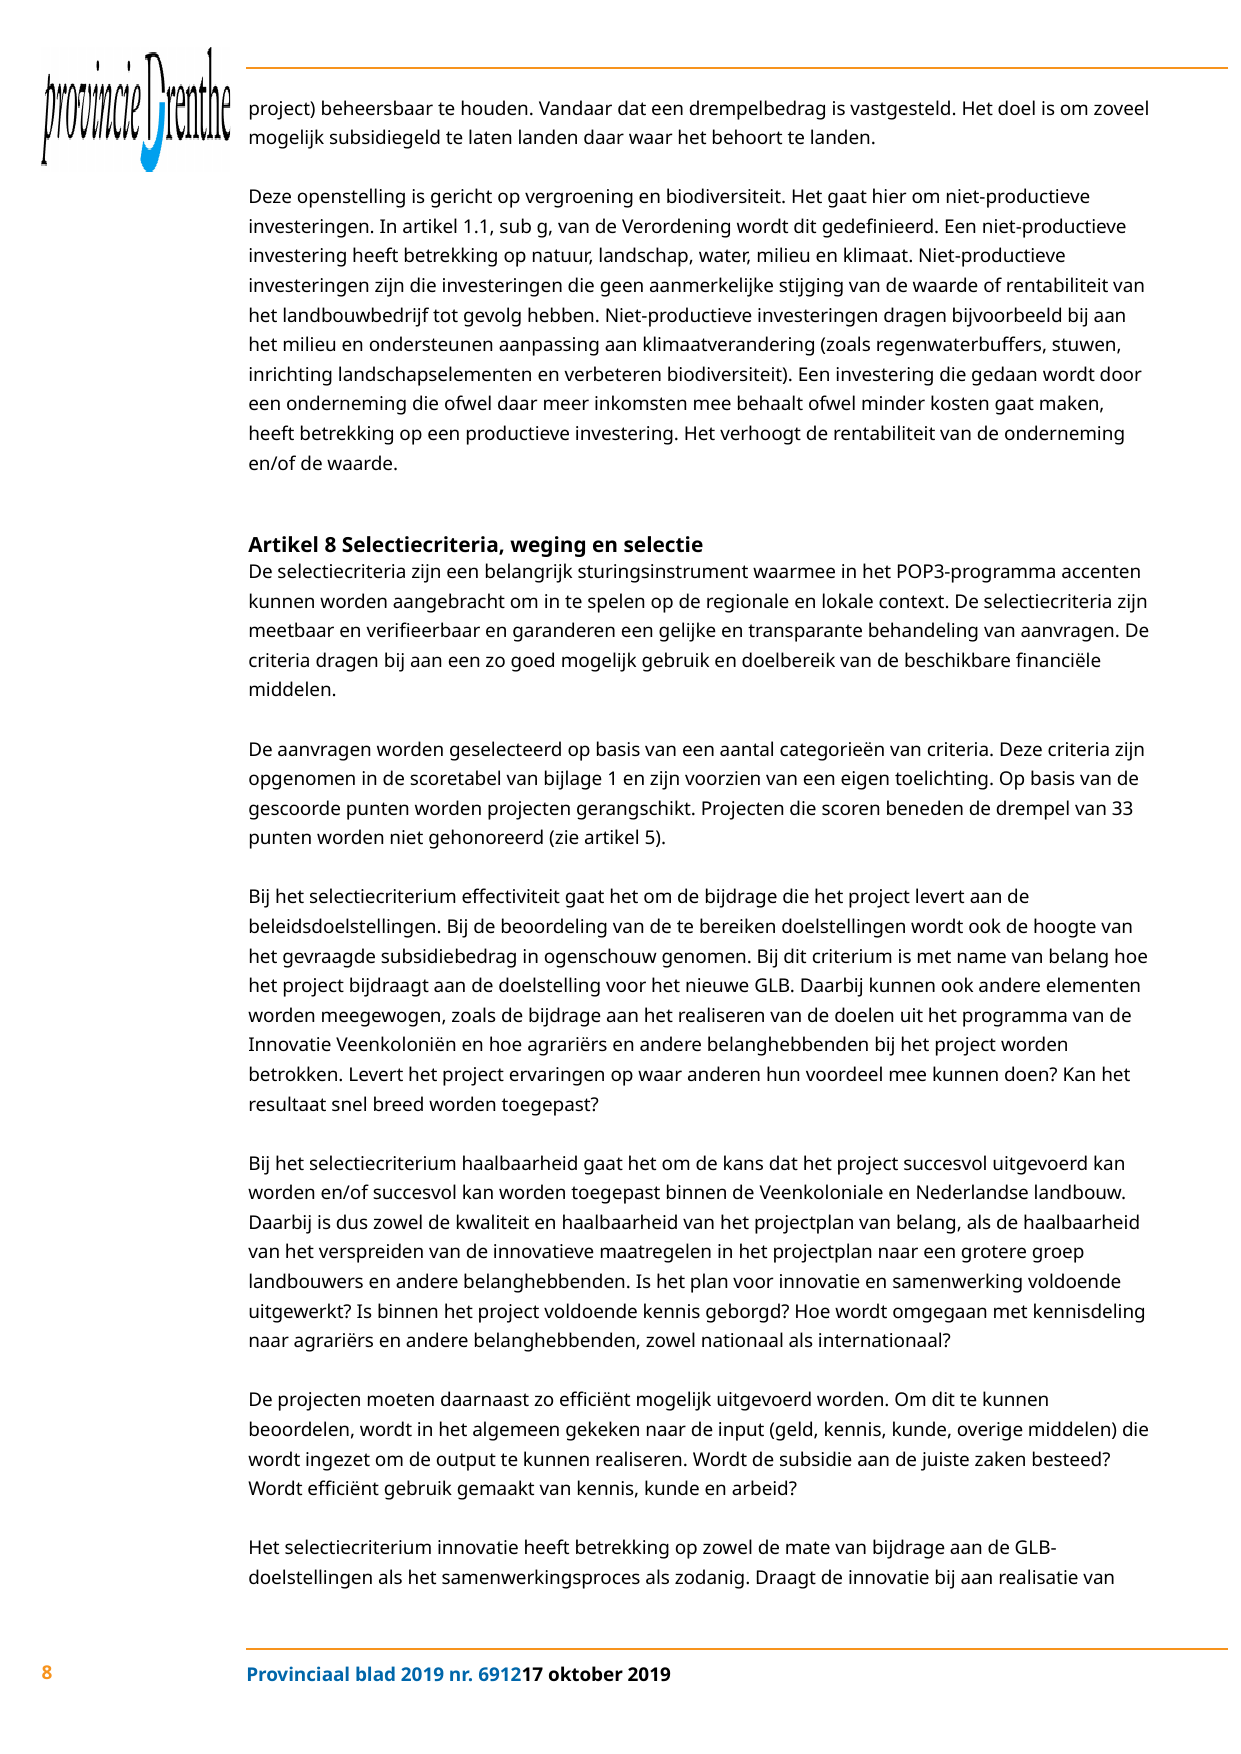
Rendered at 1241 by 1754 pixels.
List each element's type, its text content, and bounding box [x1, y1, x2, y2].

text De selectiecriteria zijn een belangrijk sturingsinstrument waarmee in het POP3-programma accenten kunnen worden aangebracht om in te spelen op de regionale en lokale context. De selectiecriteria zijn meetbaar en verifieerbaar en garanderen een gelijke en transparante behandeling van aanvragen. De criteria dragen bij aan een zo goed mogelijk gebruik en doelbereik van de beschikbare financiële middelen. [248, 558, 1152, 702]
text De aanvragen worden geselecteerd op basis van een aantal categorieën van criteria. Deze criteria zijn opgenomen in de scoretabel van bijlage 1 en zijn voorzien van een eigen toelichting. Op basis van de gescoorde punten worden projecten gerangschikt. Projecten die scoren beneden de drempel van 33 punten worden niet gehonoreerd (zie artikel 5). [248, 736, 1152, 850]
text Bij het selectiecriterium haalbaarheid gaat het om de kans dat het project succesvol uitgevoerd kan worden en/of succesvol kan worden toegepast binnen de Veenkoloniale en Nederlandse landbouw. Daarbij is dus zowel de kwaliteit en haalbaarheid van het projectplan van belang, als de haalbaarheid van het verspreiden van de innovatieve maatregelen in het projectplan naar een grotere groep landbouwers en andere belanghebbenden. Is het plan voor innovatie en samenwerking voldoende uitgewerkt? Is binnen het project voldoende kennis geborgd? Hoe wordt omgegaan met kennisdeling naar agrariërs en andere belanghebbenden, zowel nationaal als internationaal? [248, 1150, 1152, 1353]
text Deze openstelling is gericht op vergroening en biodiversiteit. Het gaat hier om niet-productieve investeringen. In artikel 1.1, sub g, van de Verordening wordt dit gedefinieerd. Een niet-productieve investering heeft betrekking op natuur, landschap, water, milieu en klimaat. Niet-productieve investeringen zijn die investeringen die geen aanmerkelijke stijging van de waarde of rentabiliteit van het landbouwbedrijf tot gevolg hebben. Niet-productieve investeringen dragen bijvoorbeeld bij aan het milieu en ondersteunen aanpassing aan klimaatverandering (zoals regenwaterbuffers, stuwen, inrichting landschapselementen en verbeteren biodiversiteit). Een investering die gedaan wordt door een onderneming die ofwel daar meer inkomsten mee behaalt ofwel minder kosten gaat maken, heeft betrekking op een productieve investering. Het verhoogt de rentabiliteit van de onderneming en/of de waarde. [248, 183, 1152, 476]
text Bij het selectiecriterium effectiviteit gaat het om de bijdrage die het project levert aan de beleidsdoelstellingen. Bij de beoordeling van de te bereiken doelstellingen wordt ook de hoogte van het gevraagde subsidiebedrag in ogenschouw genomen. Bij dit criterium is met name van belang hoe het project bijdraagt aan de doelstelling voor het nieuwe GLB. Daarbij kunnen ook andere elementen worden meegewogen, zoals de bijdrage aan het realiseren van de doelen uit het programma van de Innovatie Veenkoloniën en hoe agrariërs en andere belanghebbenden bij het project worden betrokken. Levert het project ervaringen op waar anderen hun voordeel mee kunnen doen? Kan het resultaat snel breed worden toegepast? [248, 884, 1152, 1116]
picture [41, 47, 231, 172]
text Het selectiecriterium innovatie heeft betrekking op zowel de mate van bijdrage aan de GLB-doelstellingen als het samenwerkingsproces als zodanig. Draagt de innovatie bij aan realisatie van [248, 1534, 1152, 1590]
text project) beheersbaar te houden. Vandaar dat een drempelbedrag is vastgesteld. Het doel is om zoveel mogelijk subsidiegeld te laten landen daar waar het behoort te landen. [248, 95, 1152, 150]
text Artikel 8 Selectiecriteria, weging en selectie [248, 530, 1152, 558]
text De projecten moeten daarnaast zo efficiënt mogelijk uitgevoerd worden. Om dit te kunnen beoordelen, wordt in het algemeen gekeken naar de input (geld, kennis, kunde, overige middelen) die wordt ingezet om de output te kunnen realiseren. Wordt de subsidie aan de juiste zaken besteed? Wordt efficiënt gebruik gemaakt van kennis, kunde en arbeid? [248, 1387, 1152, 1501]
